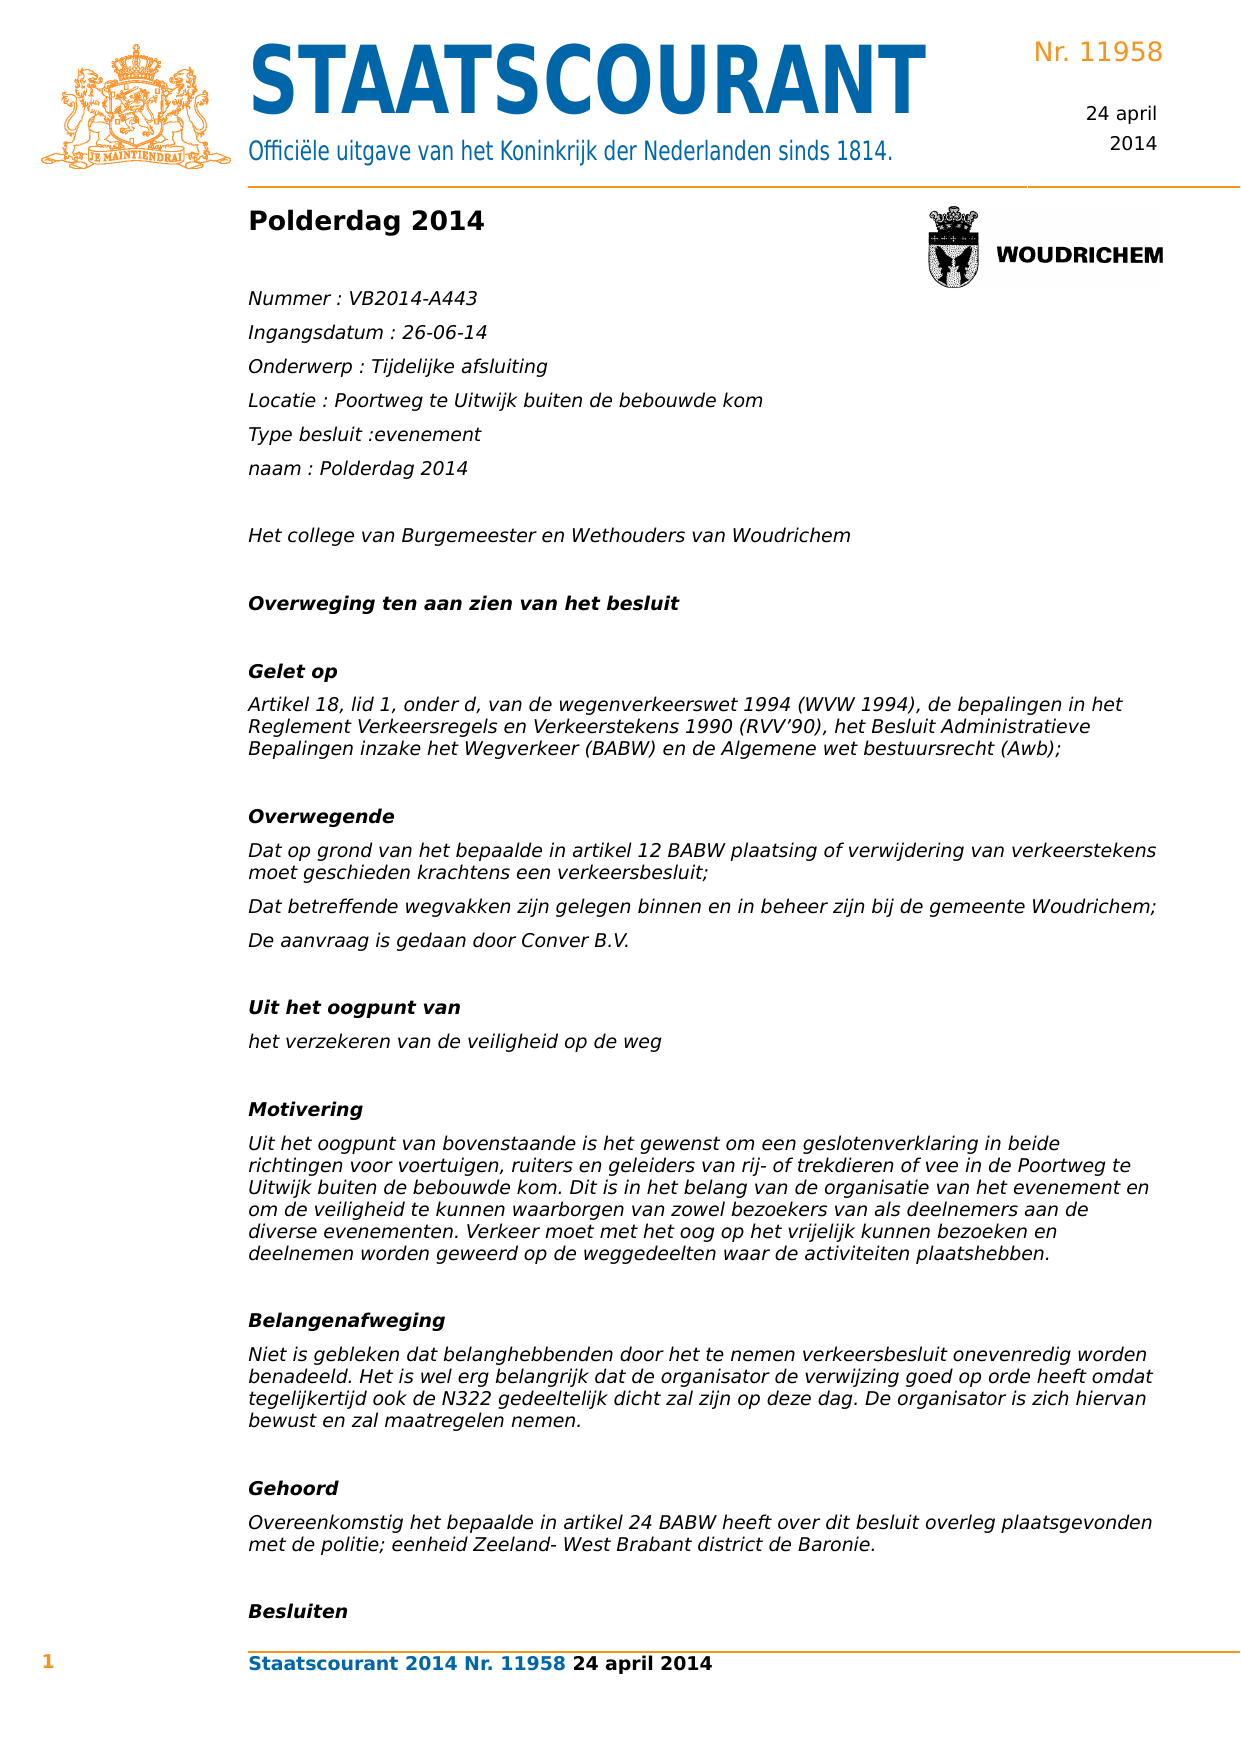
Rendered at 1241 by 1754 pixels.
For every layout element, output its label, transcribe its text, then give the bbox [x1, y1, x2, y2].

subtitle Polderdag 2014 [248, 206, 927, 237]
text Gehoord [248, 1478, 1163, 1500]
text Niet is gebleken dat belanghebbenden door het te nemen verkeersbesluit onevenredig worden benadeeld. Het is wel erg belangrijk dat de organisator de verwijzing goed op orde heeft omdat tegelijkertijd ook de N322 gedeeltelijk dicht zal zijn op deze dag. De organisator is zich hiervan bewust en zal maatregelen nemen. [248, 1344, 1163, 1432]
text het verzekeren van de veiligheid op de weg [248, 1031, 1163, 1053]
picture [927, 205, 1164, 289]
text Onderwerp : Tijdelijke afsluiting [248, 356, 1163, 378]
text Ingangsdatum : 26-06-14 [248, 322, 1163, 344]
text Dat op grond van het bepaalde in artikel 12 BABW plaatsing of verwijdering van verkeerstekens moet geschieden krachtens een verkeersbesluit; [248, 840, 1163, 884]
text Overeenkomstig het bepaalde in artikel 24 BABW heeft over dit besluit overleg plaatsgevonden met de politie; eenheid Zeeland- West Brabant district de Baronie. [248, 1512, 1163, 1556]
text naam : Polderdag 2014 [248, 457, 1163, 479]
text Artikel 18, lid 1, onder d, van de wegenverkeerswet 1994 (WVW 1994), de bepalingen in het Reglement Verkeersregels en Verkeerstekens 1990 (RVV’90), het Besluit Administratieve Bepalingen inzake het Wegverkeer (BABW) en de Algemene wet bestuursrecht (Awb); [248, 694, 1163, 760]
text Het college van Burgemeester en Wethouders van Woudrichem [248, 525, 1163, 547]
text Besluiten [248, 1601, 1163, 1623]
text Uit het oogpunt van [248, 997, 1163, 1019]
text Type besluit :evenement [248, 423, 1163, 446]
text Gelet op [248, 661, 1163, 682]
text Locatie : Poortweg te Uitwijk buiten de bebouwde kom [248, 390, 1163, 412]
text Dat betreffende wegvakken zijn gelegen binnen en in beheer zijn bij de gemeente Woudrichem; [248, 896, 1163, 918]
text Overweging ten aan zien van het besluit [248, 593, 1163, 615]
text Belangenafweging [248, 1310, 1163, 1332]
text Overwegende [248, 806, 1163, 828]
picture [41, 44, 231, 169]
text Motivering [248, 1099, 1163, 1121]
text De aanvraag is gedaan door Conver B.V. [248, 929, 1163, 952]
text Uit het oogpunt van bovenstaande is het gewenst om een geslotenverklaring in beide richtingen voor voertuigen, ruiters en geleiders van rij- of trekdieren of vee in de Poortweg te Uitwijk buiten de bebouwde kom. Dit is in het belang van de organisatie van het evenement en om de veiligheid te kunnen waarborgen van zowel bezoekers van als deelnemers aan de diverse evenementen. Verkeer moet met het oog op het vrijelijk kunnen bezoeken en deelnemen worden geweerd op de weggedeelten waar de activiteiten plaatshebben. [248, 1133, 1163, 1264]
text Nummer : VB2014-A443 [248, 288, 1163, 310]
